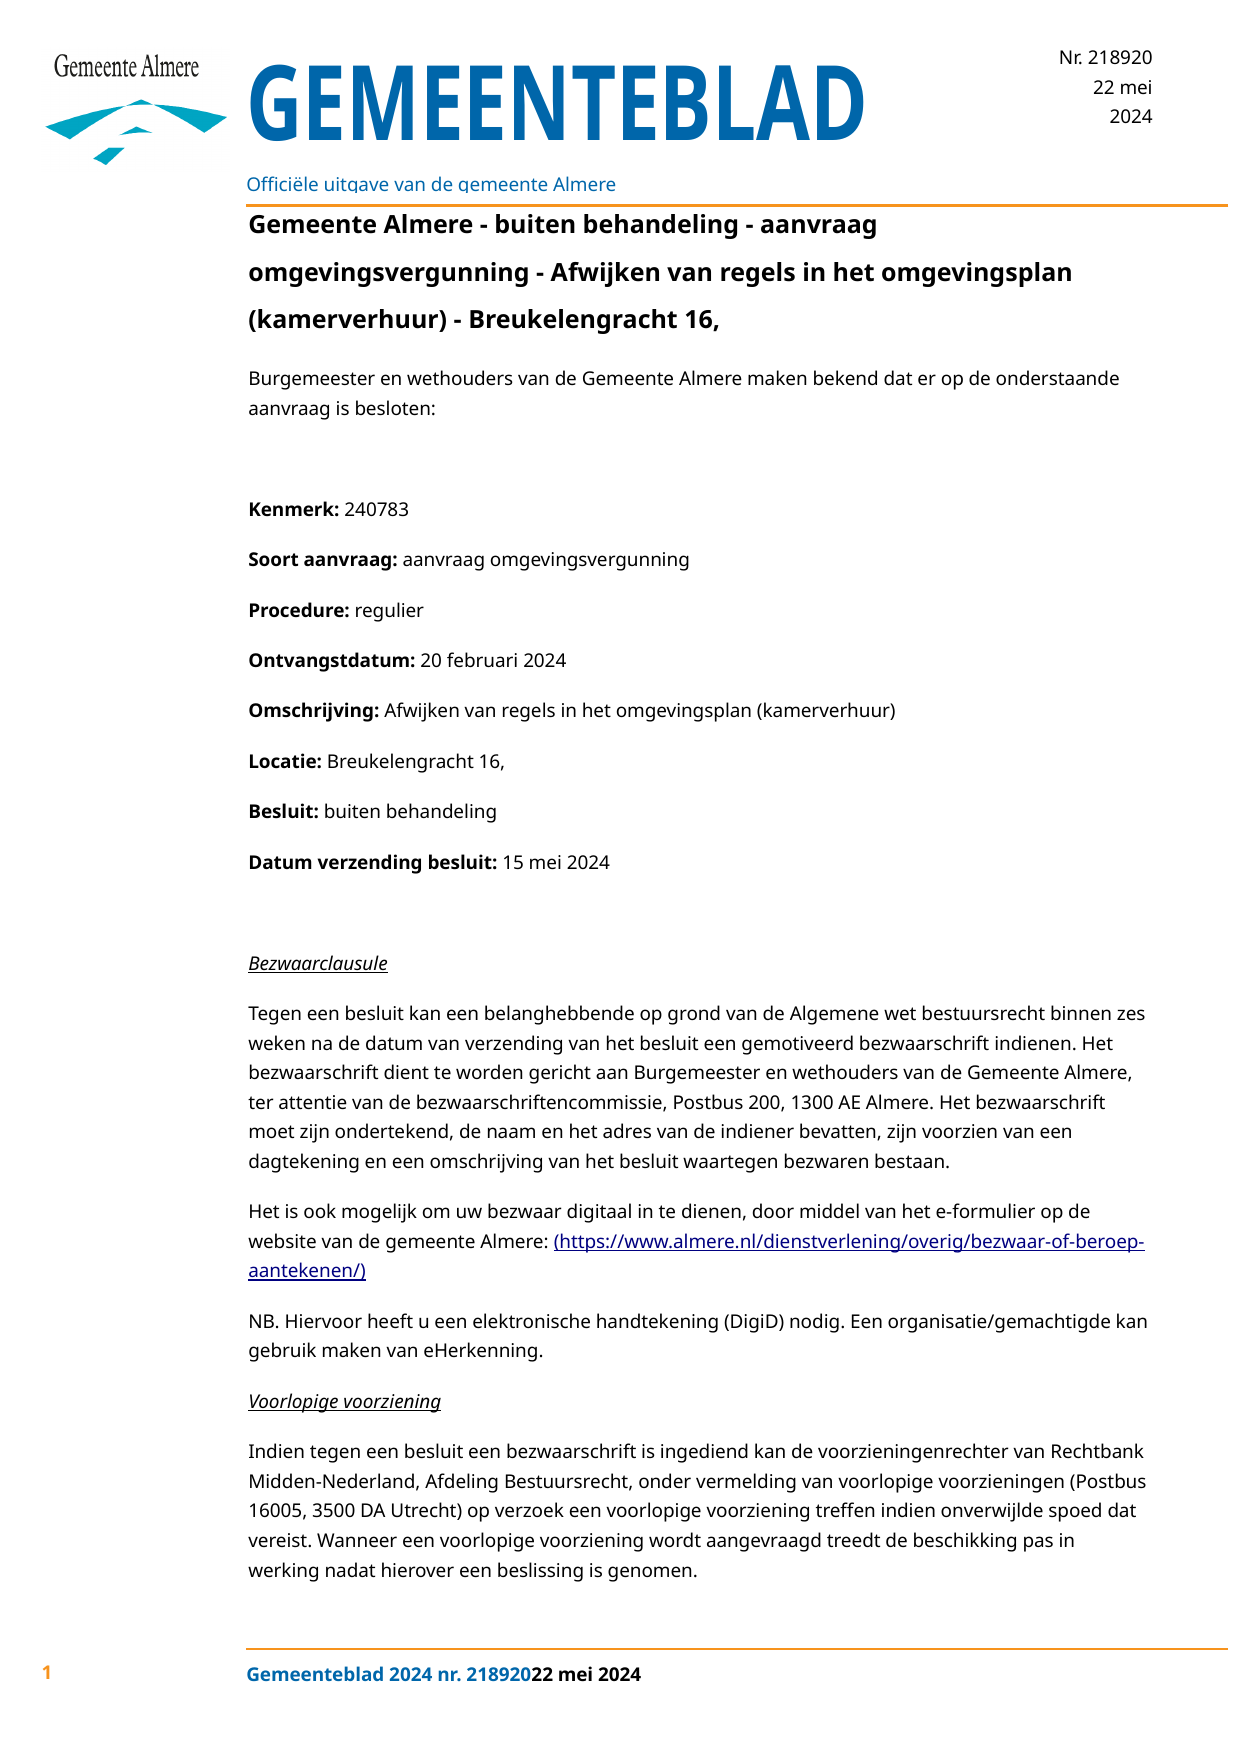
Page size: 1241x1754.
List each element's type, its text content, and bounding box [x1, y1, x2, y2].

text NB. Hiervoor heeft u een elektronische handtekening (DigiD) nodig. Een organisatie/gemachtigde kan gebruik maken van eHerkenning. [248, 1308, 1152, 1363]
text Kenmerk: 240783 [248, 496, 1152, 522]
text Het is ook mogelijk om uw bezwaar digitaal in te dienen, door middel van het e-formulier op de website van de gemeente Almere: (https://www.almere.nl/dienstverlening/overig/bezwaar-of-beroep-aantekenen/) [248, 1198, 1152, 1283]
text Tegen een besluit kan een belanghebbende op grond van de Algemene wet bestuursrecht binnen zes weken na de datum van verzending van het besluit een gemotiveerd bezwaarschrift indienen. Het bezwaarschrift dient te worden gericht aan Burgemeester en wethouders van de Gemeente Almere, ter attentie van de bezwaarschriftencommissie, Postbus 200, 1300 AE Almere. Het bezwaarschrift moet zijn ondertekend, de naam en het adres van de indiener bevatten, zijn voorzien van een dagtekening en een omschrijving van het besluit waartegen bezwaren bestaan. [248, 1000, 1152, 1174]
text Gemeente Almere - buiten behandeling - aanvraag omgevingsvergunning - Afwijken van regels in het omgevingsplan (kamerverhuur) - Breukelengracht 16, [248, 207, 1152, 336]
text Locatie: Breukelengracht 16, [248, 748, 1152, 774]
text Voorlopige voorziening [248, 1388, 1152, 1414]
text Omschrijving: Afwijken van regels in het omgevingsplan (kamerverhuur) [248, 698, 1152, 723]
text Burgemeester en wethouders van de Gemeente Almere maken bekend dat er op de onderstaande aanvraag is besloten: [248, 366, 1152, 421]
text Bezwaarclausule [248, 950, 1152, 975]
text Indien tegen een besluit een bezwaarschrift is ingediend kan de voorzieningenrechter van Rechtbank Midden-Nederland, Afdeling Bestuursrecht, onder vermelding van voorlopige voorzieningen (Postbus 16005, 3500 DA Utrecht) op verzoek een voorlopige voorziening treffen indien onverwijlde spoed dat vereist. Wanneer een voorlopige voorziening wordt aangevraagd treedt de beschikking pas in werking nadat hierover een beslissing is genomen. [248, 1438, 1152, 1582]
text Soort aanvraag: aanvraag omgevingsvergunning [248, 546, 1152, 572]
text Procedure: regulier [248, 597, 1152, 622]
text Ontvangstdatum: 20 februari 2024 [248, 647, 1152, 673]
text Datum verzending besluit: 15 mei 2024 [248, 849, 1152, 874]
picture [41, 47, 231, 172]
text Besluit: buiten behandeling [248, 798, 1152, 824]
